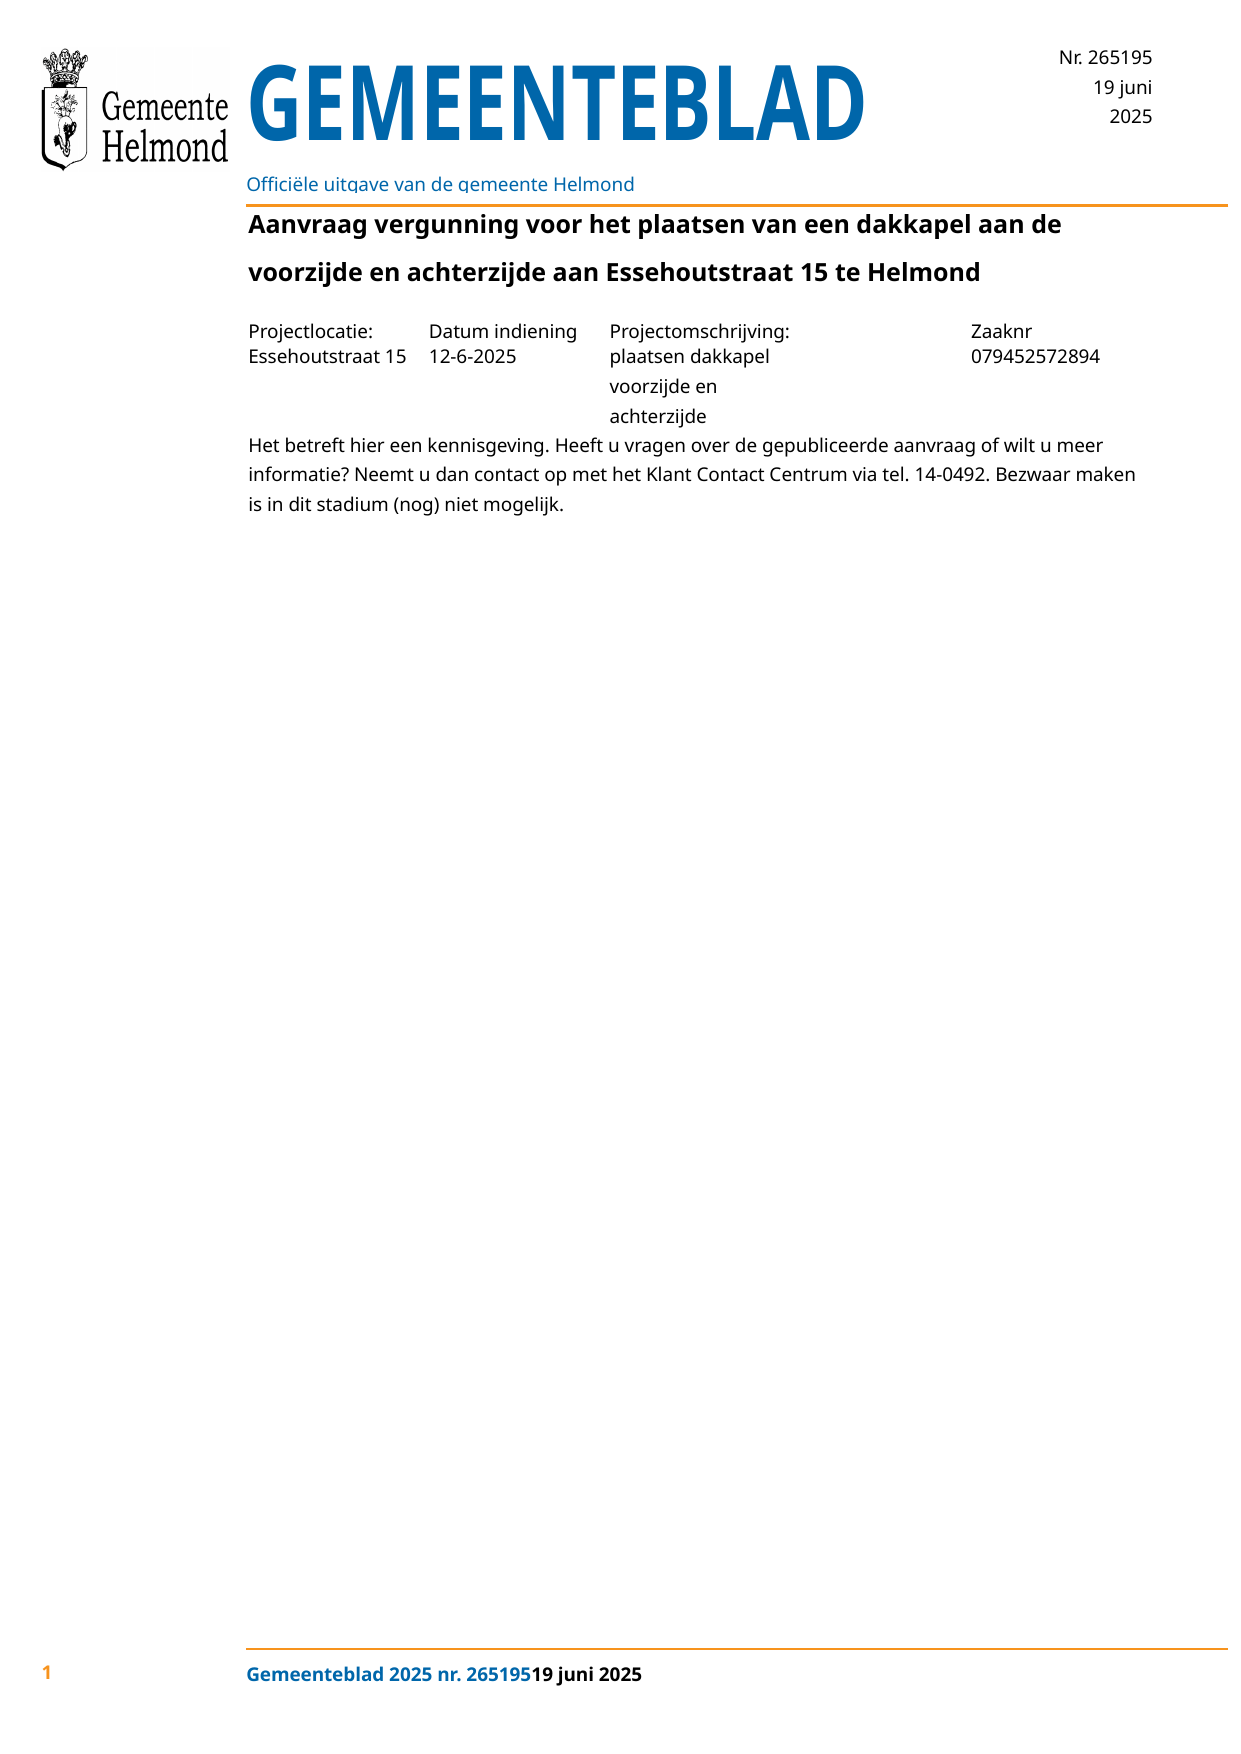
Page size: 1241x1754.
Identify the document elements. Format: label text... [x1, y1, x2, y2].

table_header Projectlocatie: [248, 318, 429, 344]
table_cell 079452572894 [971, 344, 1152, 429]
table_cell [790, 344, 971, 429]
picture [41, 47, 231, 172]
table_cell plaatsen dakkapel voorzijde en achterzijde [609, 344, 790, 429]
table_cell Essehoutstraat 15 [248, 344, 429, 429]
table_header Datum indiening [429, 318, 609, 344]
table_header [790, 318, 971, 344]
table_header Projectomschrijving: [609, 318, 790, 344]
text Aanvraag vergunning voor het plaatsen van een dakkapel aan de voorzijde en achterzijde aan Essehoutstraat 15 te Helmond [248, 207, 1152, 288]
text Het betreft hier een kennisgeving. Heeft u vragen over de gepubliceerde aanvraag of wilt u meer informatie? Neemt u dan contact op met het Klant Contact Centrum via tel. 14-0492. Bezwaar maken is in dit stadium (nog) niet mogelijk. [248, 432, 1152, 517]
table_header Zaaknr [971, 318, 1152, 344]
table_cell 12-6-2025 [429, 344, 609, 429]
